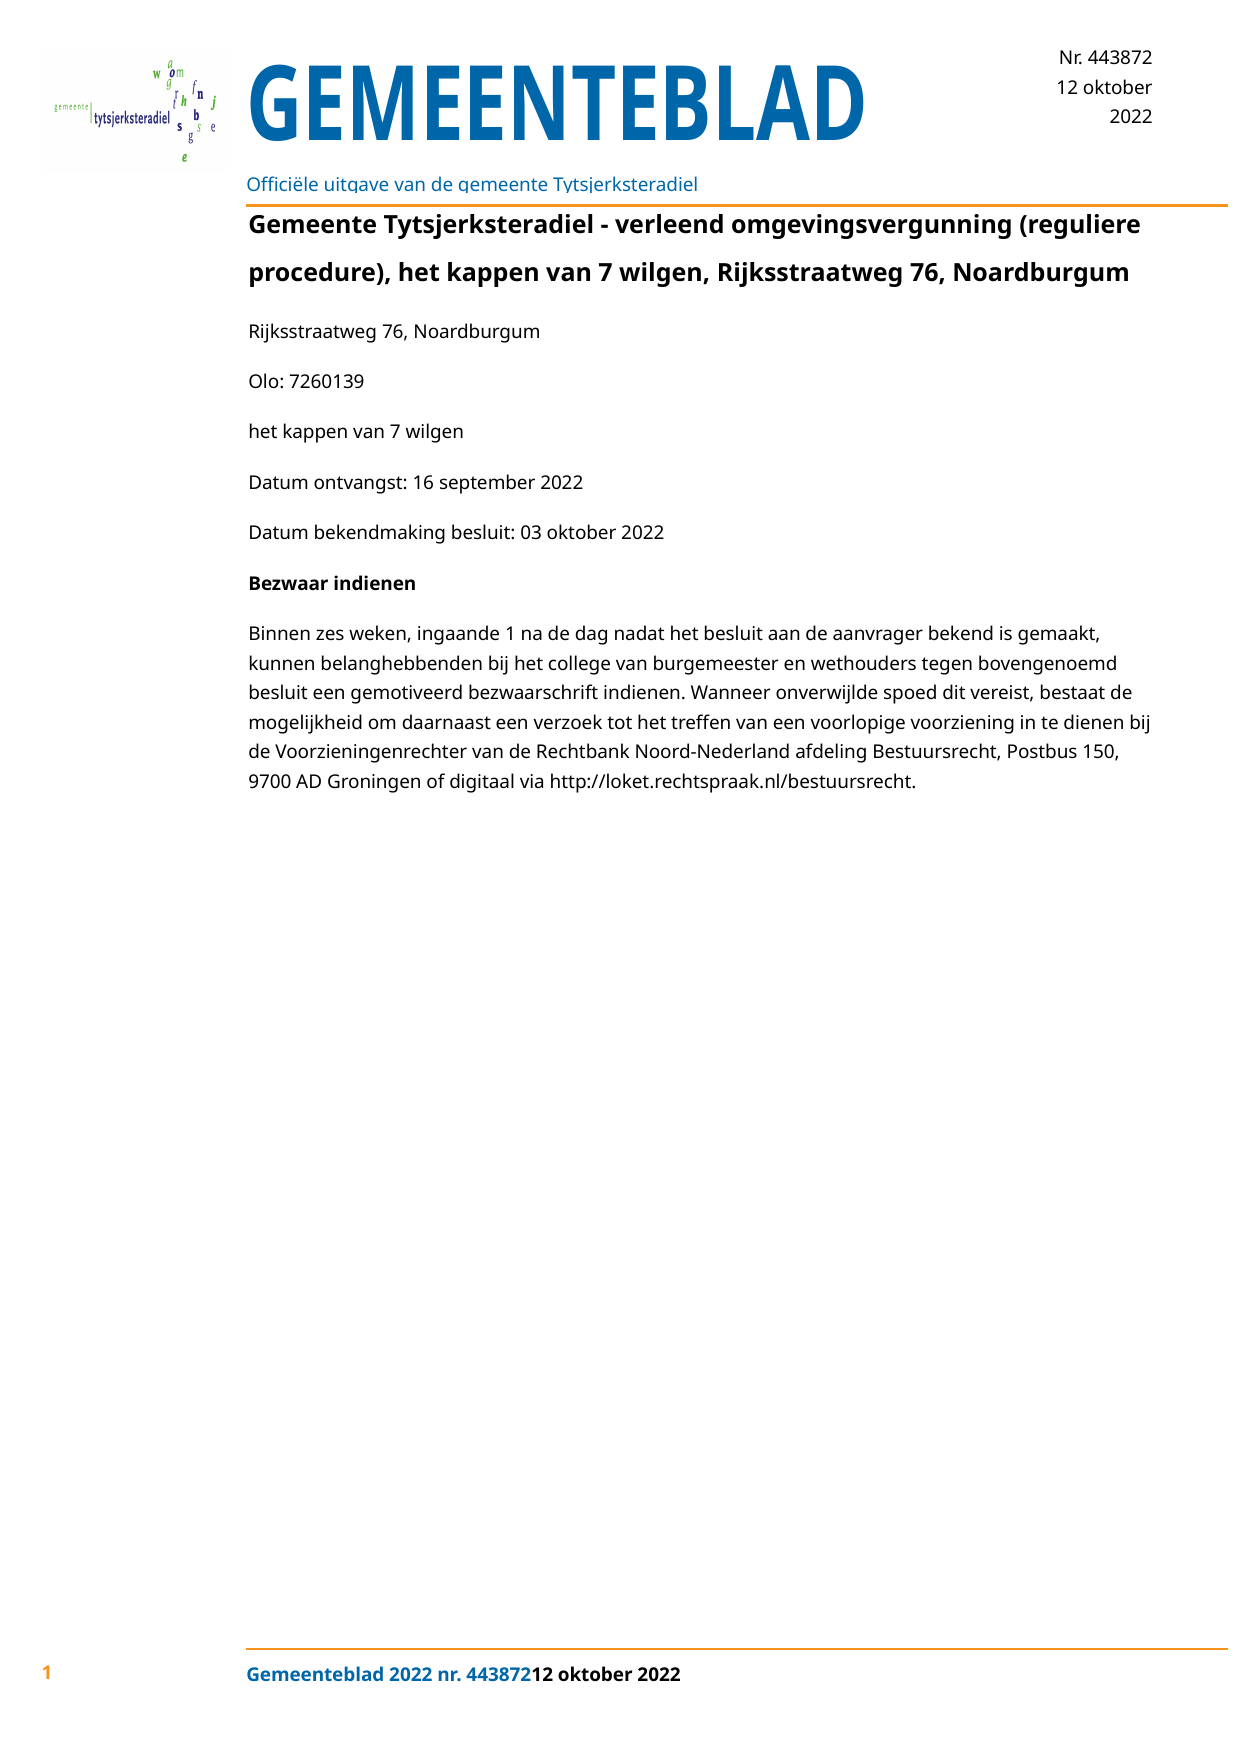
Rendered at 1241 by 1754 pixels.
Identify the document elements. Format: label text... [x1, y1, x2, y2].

text Rijksstraatweg 76, Noardburgum [248, 318, 1152, 344]
picture [41, 47, 231, 172]
text Binnen zes weken, ingaande 1 na de dag nadat het besluit aan de aanvrager bekend is gemaakt, kunnen belanghebbenden bij het college van burgemeester en wethouders tegen bovengenoemd besluit een gemotiveerd bezwaarschrift indienen. Wanneer onverwijlde spoed dit vereist, bestaat de mogelijkheid om daarnaast een verzoek tot het treffen van een voorlopige voorziening in te dienen bij de Voorzieningenrechter van de Rechtbank Noord-Nederland afdeling Bestuursrecht, Postbus 150, 9700 AD Groningen of digitaal via http://loket.rechtspraak.nl/bestuursrecht. [248, 620, 1152, 794]
text Datum ontvangst: 16 september 2022 [248, 469, 1152, 495]
text Gemeente Tytsjerksteradiel - verleend omgevingsvergunning (reguliere procedure), het kappen van 7 wilgen, Rijksstraatweg 76, Noardburgum [248, 207, 1152, 288]
text het kappen van 7 wilgen [248, 419, 1152, 444]
text Bezwaar indienen [248, 570, 1152, 596]
text Datum bekendmaking besluit: 03 oktober 2022 [248, 519, 1152, 545]
text Olo: 7260139 [248, 368, 1152, 394]
